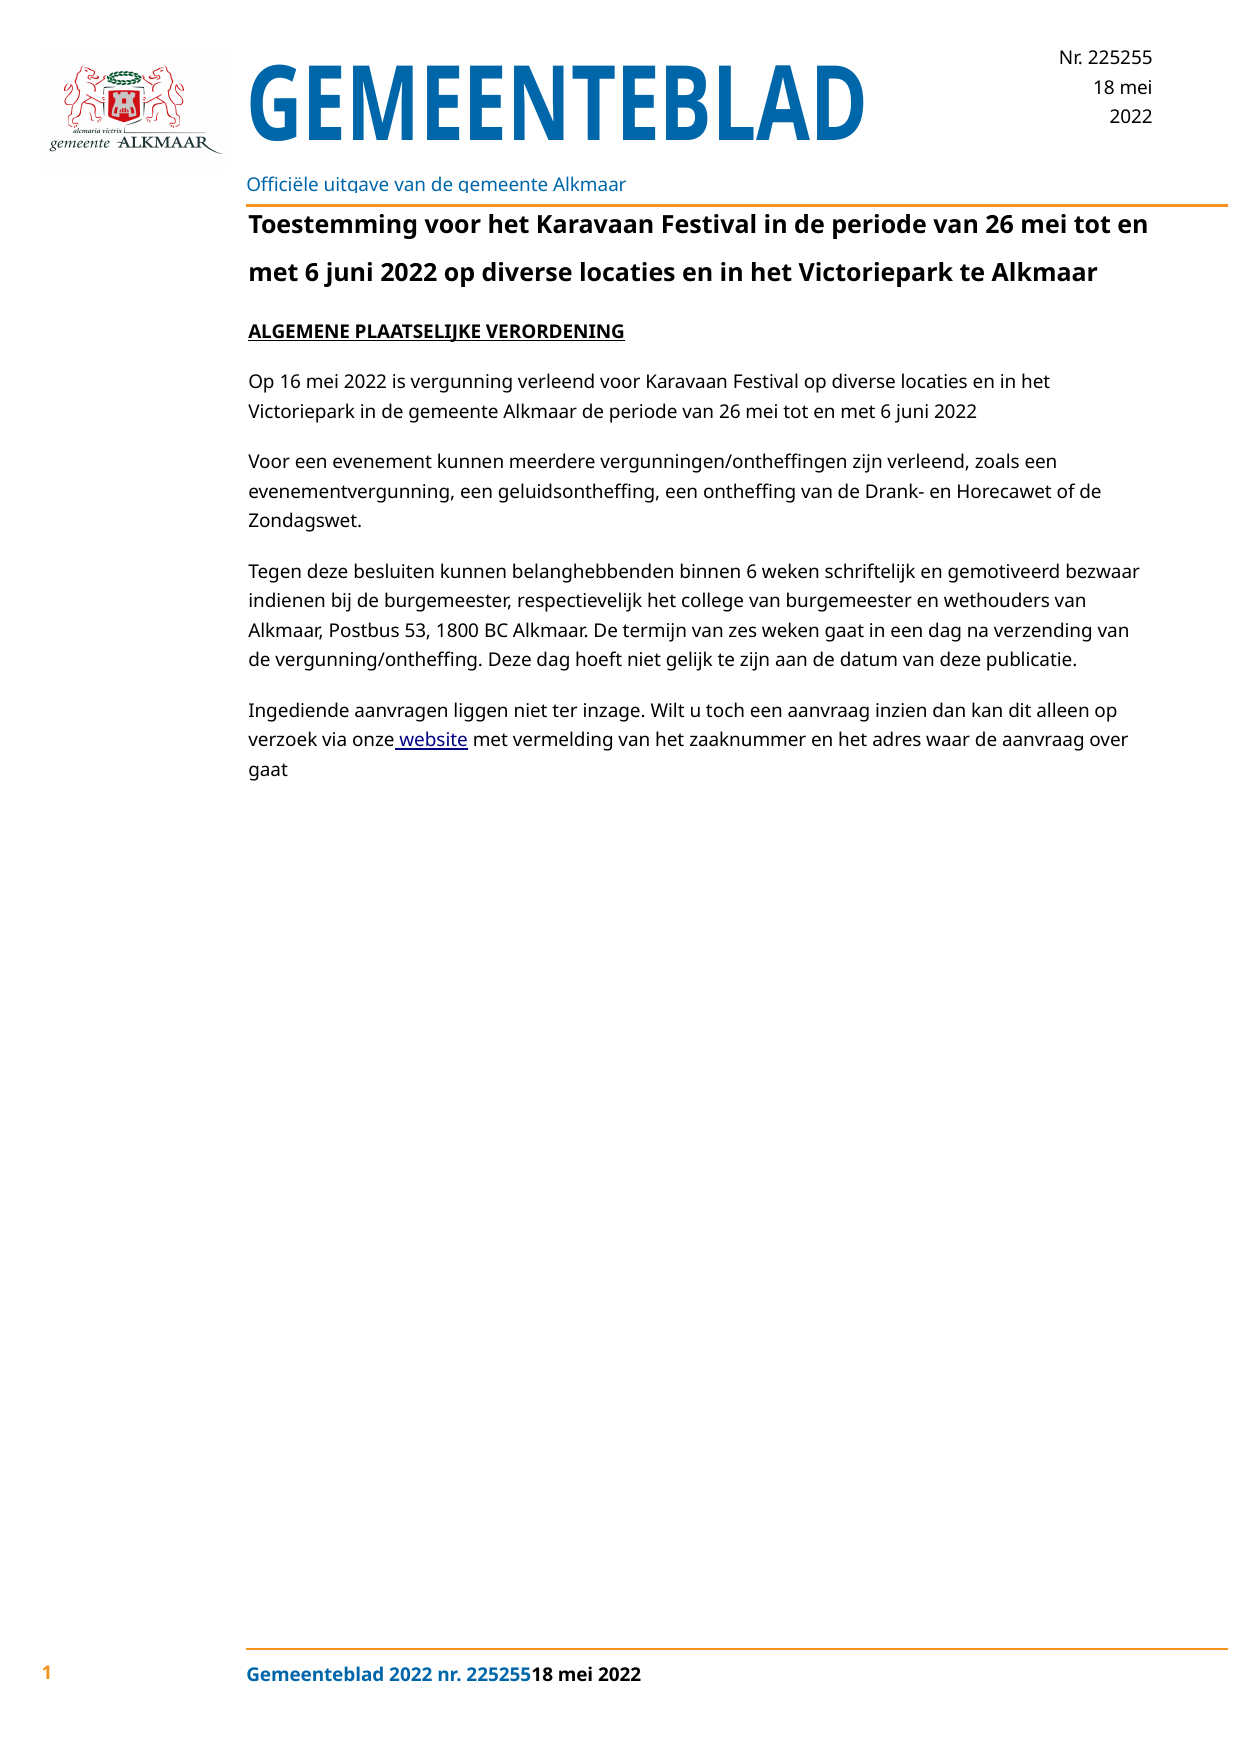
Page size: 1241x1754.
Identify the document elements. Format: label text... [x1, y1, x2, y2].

text Tegen deze besluiten kunnen belanghebbenden binnen 6 weken schriftelijk en gemotiveerd bezwaar indienen bij de burgemeester, respectievelijk het college van burgemeester en wethouders van Alkmaar, Postbus 53, 1800 BC Alkmaar. De termijn van zes weken gaat in een dag na verzending van de vergunning/ontheffing. Deze dag hoeft niet gelijk te zijn aan de datum van deze publicatie. [248, 558, 1152, 672]
text Ingediende aanvragen liggen niet ter inzage. Wilt u toch een aanvraag inzien dan kan dit alleen op verzoek via onze website met vermelding van het zaaknummer en het adres waar de aanvraag over gaat [248, 697, 1152, 782]
text Toestemming voor het Karavaan Festival in de periode van 26 mei tot en met 6 juni 2022 op diverse locaties en in het Victoriepark te Alkmaar [248, 207, 1152, 288]
picture [41, 47, 231, 172]
text Op 16 mei 2022 is vergunning verleend voor Karavaan Festival op diverse locaties en in het Victoriepark in de gemeente Alkmaar de periode van 26 mei tot en met 6 juni 2022 [248, 368, 1152, 424]
text ALGEMENE PLAATSELIJKE VERORDENING [248, 318, 1152, 344]
text Voor een evenement kunnen meerdere vergunningen/ontheffingen zijn verleend, zoals een evenementvergunning, een geluidsontheffing, een ontheffing van de Drank- en Horecawet of de Zondagswet. [248, 448, 1152, 533]
